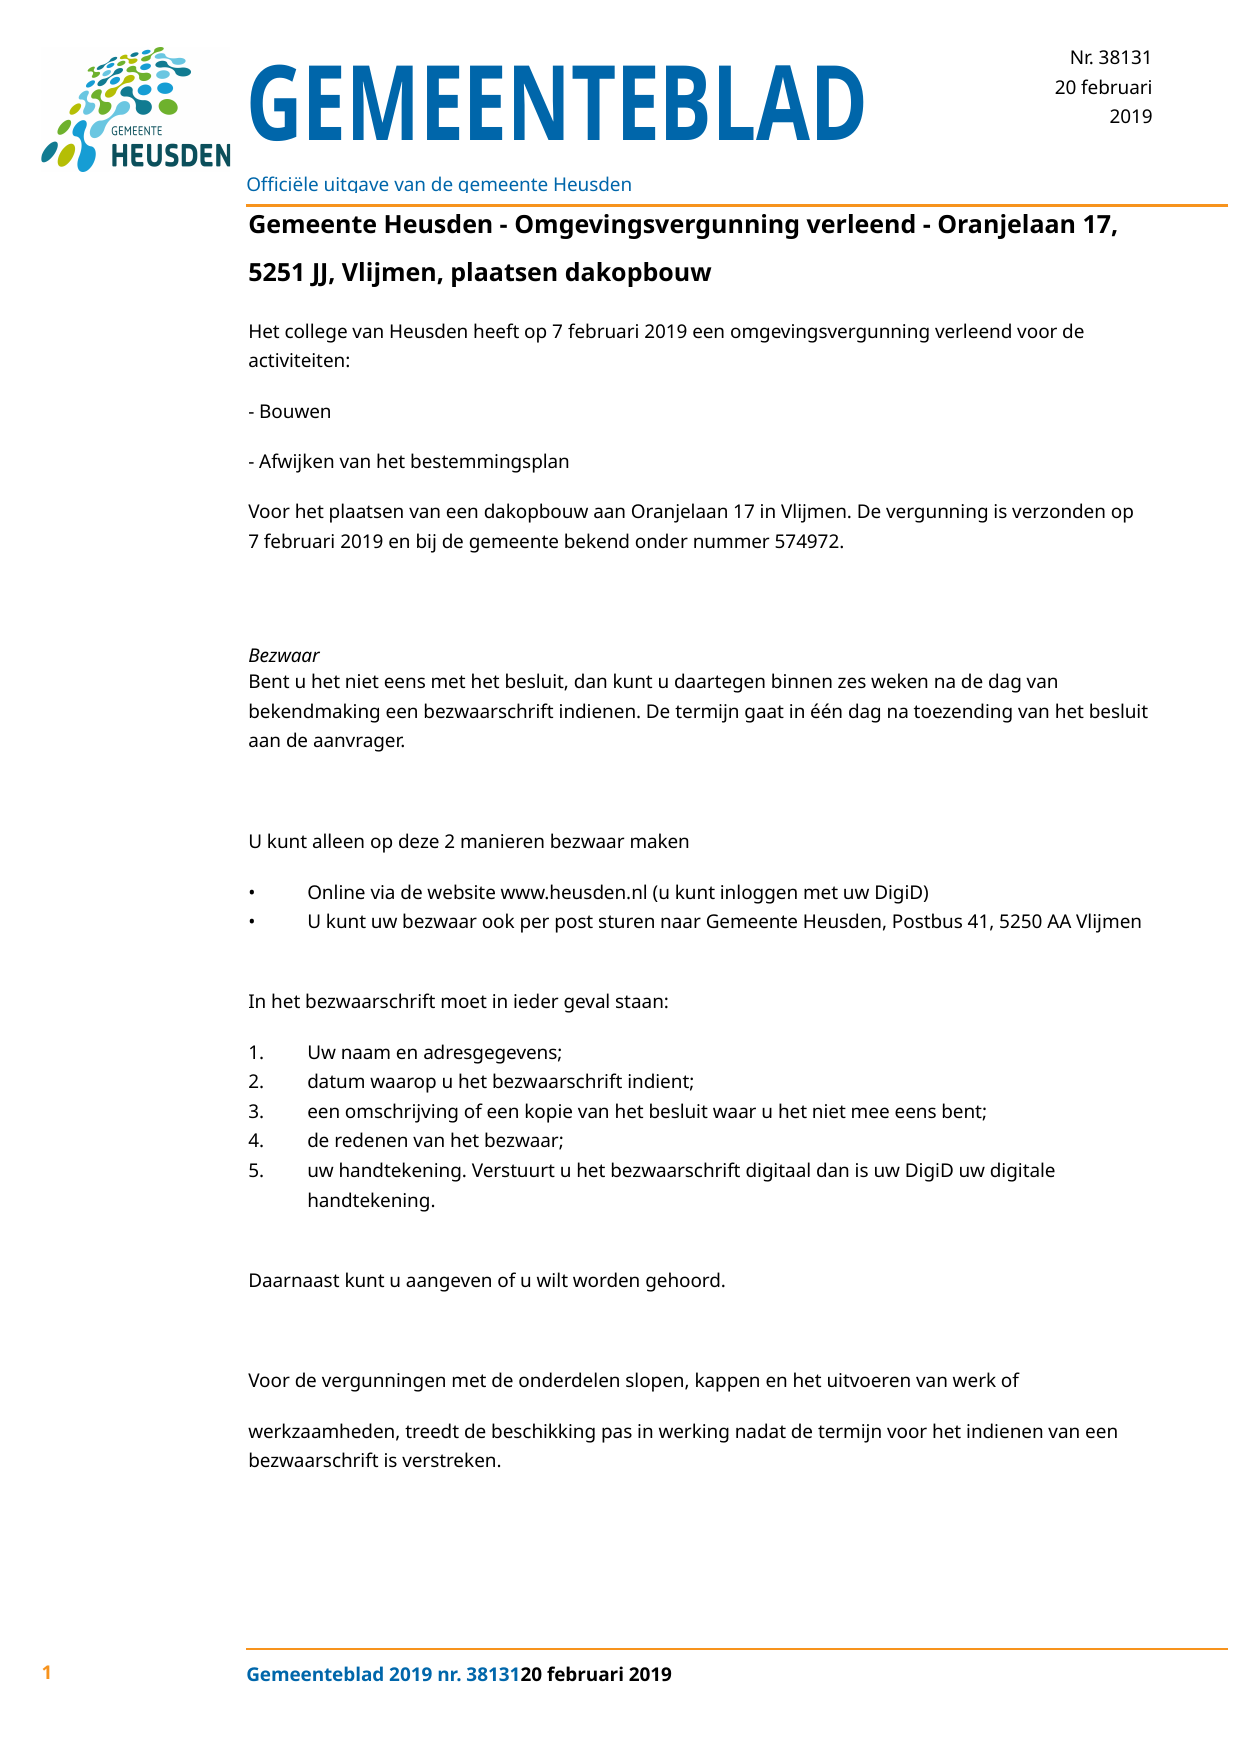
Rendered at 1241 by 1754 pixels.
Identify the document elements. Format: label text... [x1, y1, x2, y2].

list datum waarop u het bezwaarschrift indient; [248, 1068, 1152, 1094]
text Voor het plaatsen van een dakopbouw aan Oranjelaan 17 in Vlijmen. De vergunning is verzonden op 7 februari 2019 en bij de gemeente bekend onder nummer 574972. [248, 499, 1152, 554]
list een omschrijving of een kopie van het besluit waar u het niet mee eens bent; [248, 1098, 1152, 1124]
text Daarnaast kunt u aangeven of u wilt worden gehoord. [248, 1267, 1152, 1292]
text Bent u het niet eens met het besluit, dan kunt u daartegen binnen zes weken na de dag van bekendmaking een bezwaarschrift indienen. De termijn gaat in één dag na toezending van het besluit aan de aanvrager. [248, 668, 1152, 753]
picture [41, 47, 231, 172]
list U kunt uw bezwaar ook per post sturen naar Gemeente Heusden, Postbus 41, 5250 AA Vlijmen [248, 908, 1152, 934]
text Bezwaar [248, 643, 1152, 668]
list de redenen van het bezwaar; [248, 1128, 1152, 1153]
text Het college van Heusden heeft op 7 februari 2019 een omgevingsvergunning verleend voor de activiteiten: [248, 318, 1152, 373]
text werkzaamheden, treedt de beschikking pas in werking nadat de termijn voor het indienen van een bezwaarschrift is verstreken. [248, 1418, 1152, 1473]
text Voor de vergunningen met de onderdelen slopen, kappen en het uitvoeren van werk of [248, 1368, 1152, 1393]
text - Afwijken van het bestemmingsplan [248, 448, 1152, 474]
list Online via de website www.heusden.nl (u kunt inloggen met uw DigiD) [248, 879, 1152, 904]
list uw handtekening. Verstuurt u het bezwaarschrift digitaal dan is uw DigiD uw digitale handtekening. [248, 1157, 1152, 1212]
text Gemeente Heusden - Omgevingsvergunning verleend - Oranjelaan 17, 5251 JJ, Vlijmen, plaatsen dakopbouw [248, 207, 1152, 288]
list Uw naam en adresgegevens; [248, 1039, 1152, 1064]
text - Bouwen [248, 398, 1152, 424]
text In het bezwaarschrift moet in ieder geval staan: [248, 988, 1152, 1014]
text U kunt alleen op deze 2 manieren bezwaar maken [248, 828, 1152, 854]
